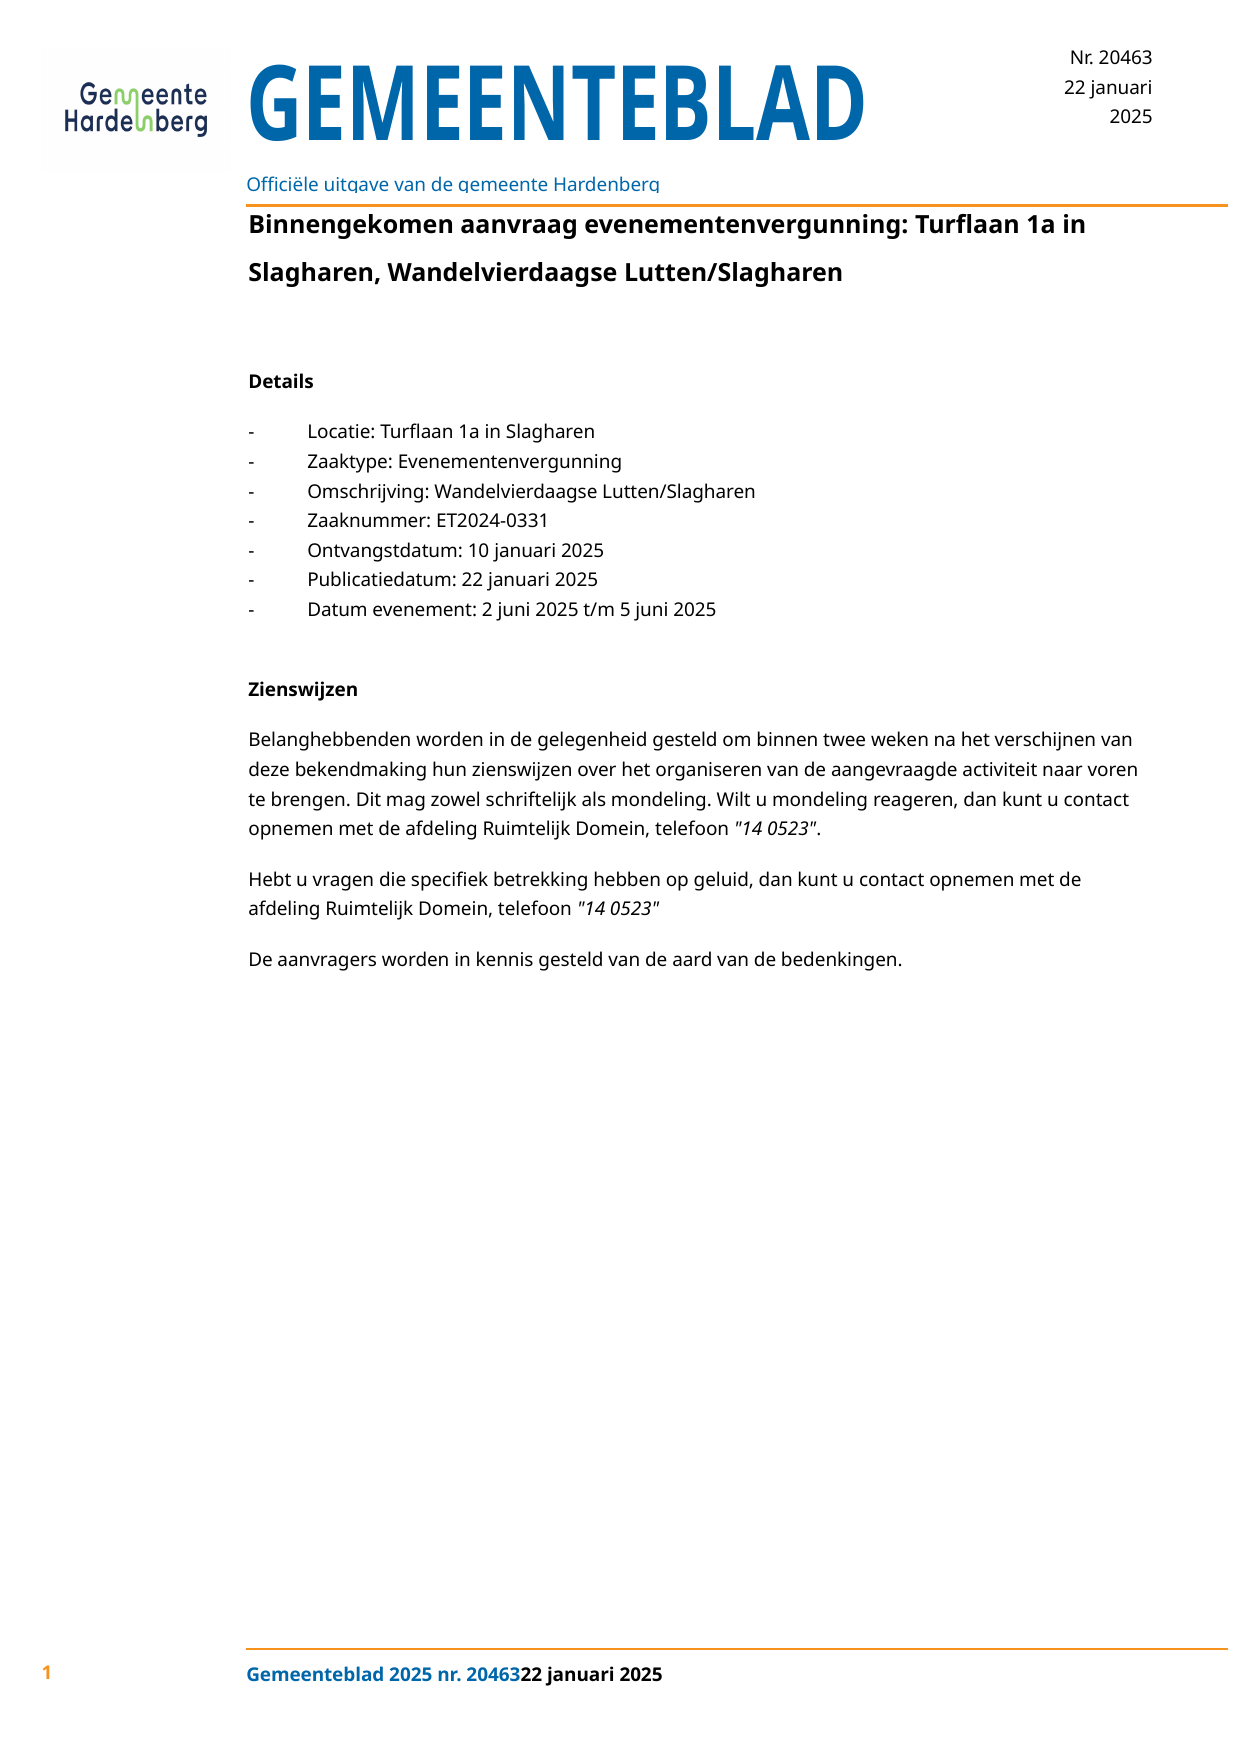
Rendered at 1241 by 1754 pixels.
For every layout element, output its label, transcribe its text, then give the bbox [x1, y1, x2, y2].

text De aanvragers worden in kennis gesteld van de aard van de bedenkingen. [248, 946, 1152, 972]
list Zaaknummer: ET2024-0331 [248, 507, 1152, 533]
text Details [248, 368, 1152, 394]
list Zaaktype: Evenementenvergunning [248, 448, 1152, 474]
text Binnengekomen aanvraag evenementenvergunning: Turflaan 1a in Slagharen, Wandelvierdaagse Lutten/Slagharen [248, 207, 1152, 288]
list Ontvangstdatum: 10 januari 2025 [248, 537, 1152, 563]
list Locatie: Turflaan 1a in Slagharen [248, 419, 1152, 444]
list Datum evenement: 2 juni 2025 t/m 5 juni 2025 [248, 596, 1152, 622]
list Omschrijving: Wandelvierdaagse Lutten/Slagharen [248, 478, 1152, 504]
list Publicatiedatum: 22 januari 2025 [248, 567, 1152, 592]
text Hebt u vragen die specifiek betrekking hebben op geluid, dan kunt u contact opnemen met de afdeling Ruimtelijk Domein, telefoon "14 0523" [248, 866, 1152, 921]
text Belanghebbenden worden in de gelegenheid gesteld om binnen twee weken na het verschijnen van deze bekendmaking hun zienswijzen over het organiseren van de aangevraagde activiteit naar voren te brengen. Dit mag zowel schriftelijk als mondeling. Wilt u mondeling reageren, dan kunt u contact opnemen met de afdeling Ruimtelijk Domein, telefoon "14 0523". [248, 727, 1152, 841]
text Zienswijzen [248, 676, 1152, 702]
picture [41, 47, 231, 172]
